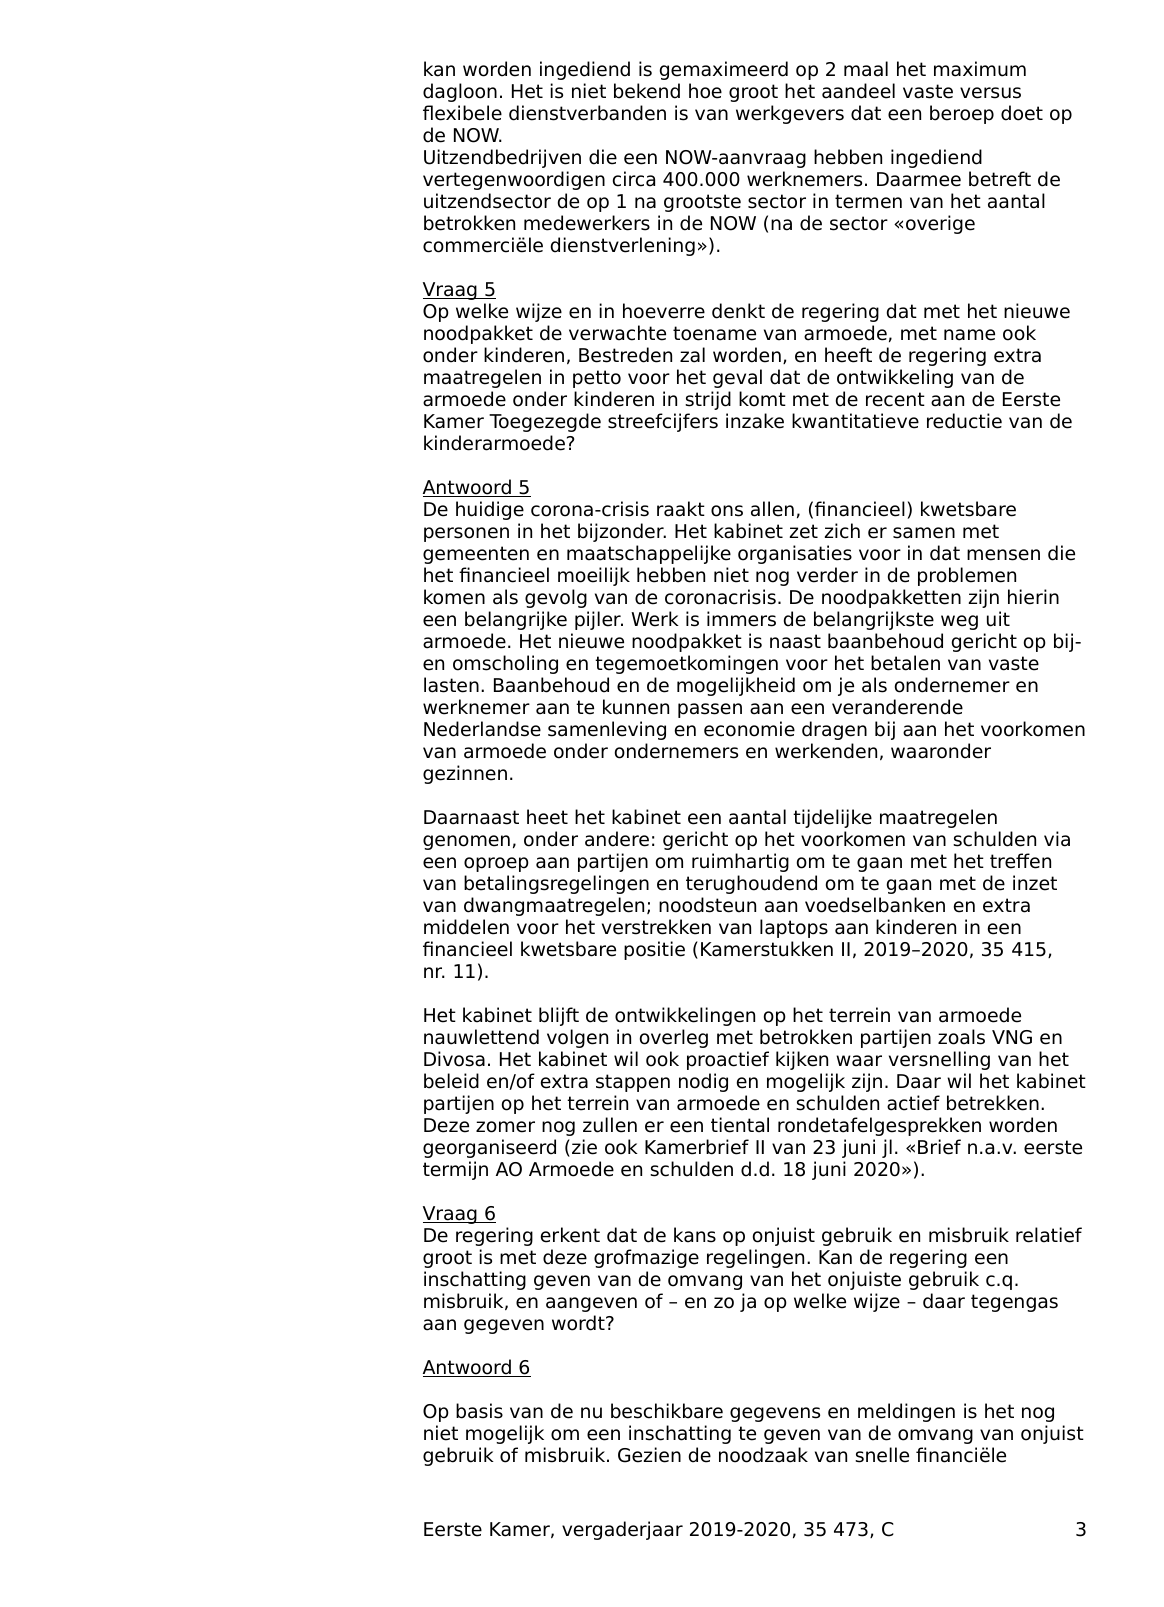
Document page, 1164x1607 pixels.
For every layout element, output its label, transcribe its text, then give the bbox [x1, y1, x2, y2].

text Het kabinet blijft de ontwikkelingen op het terrein van armoede nauwlettend volgen in overleg met betrokken partijen zoals VNG en Divosa. Het kabinet wil ook proactief kijken waar versnelling van het beleid en/of extra stappen nodig en mogelijk zijn. Daar wil het kabinet partijen op het terrein van armoede en schulden actief betrekken. Deze zomer nog zullen er een tiental rondetafelgesprekken worden georganiseerd (zie ook Kamerbrief II van 23 juni jl. «Brief n.a.v. eerste termijn AO Armoede en schulden d.d. 18 juni 2020»). [422, 1005, 1087, 1181]
subtitle Vraag 5 [422, 279, 1087, 301]
subtitle Antwoord 5 [422, 477, 1087, 499]
text Daarnaast heet het kabinet een aantal tijdelijke maatregelen genomen, onder andere: gericht op het voorkomen van schulden via een oproep aan partijen om ruimhartig om te gaan met het treffen van betalingsregelingen en terughoudend om te gaan met de inzet van dwangmaatregelen; noodsteun aan voedselbanken en extra middelen voor het verstrekken van laptops aan kinderen in een financieel kwetsbare positie (Kamerstukken II, 2019–2020, 35 415, nr. 11). [422, 807, 1087, 983]
text De regering erkent dat de kans op onjuist gebruik en misbruik relatief groot is met deze grofmazige regelingen. Kan de regering een inschatting geven van de omvang van het onjuiste gebruik c.q. misbruik, en aangeven of – en zo ja op welke wijze – daar tegengas aan gegeven wordt? [422, 1225, 1087, 1335]
text kan worden ingediend is gemaximeerd op 2 maal het maximum dagloon. Het is niet bekend hoe groot het aandeel vaste versus flexibele dienstverbanden is van werkgevers dat een beroep doet op de NOW. [422, 59, 1087, 147]
subtitle Antwoord 6 [422, 1357, 1087, 1379]
text Op welke wijze en in hoeverre denkt de regering dat met het nieuwe noodpakket de verwachte toename van armoede, met name ook onder kinderen, Bestreden zal worden, en heeft de regering extra maatregelen in petto voor het geval dat de ontwikkeling van de armoede onder kinderen in strijd komt met de recent aan de Eerste Kamer Toegezegde streefcijfers inzake kwantitatieve reductie van de kinderarmoede? [422, 301, 1087, 455]
text Op basis van de nu beschikbare gegevens en meldingen is het nog niet mogelijk om een inschatting te geven van de omvang van onjuist gebruik of misbruik. Gezien de noodzaak van snelle financiële [422, 1401, 1087, 1467]
text De huidige corona-crisis raakt ons allen, (financieel) kwetsbare personen in het bijzonder. Het kabinet zet zich er samen met gemeenten en maatschappelijke organisaties voor in dat mensen die het financieel moeilijk hebben niet nog verder in de problemen komen als gevolg van de coronacrisis. De noodpakketten zijn hierin een belangrijke pijler. Werk is immers de belangrijkste weg uit armoede. Het nieuwe noodpakket is naast baanbehoud gericht op bij- en omscholing en tegemoetkomingen voor het betalen van vaste lasten. Baanbehoud en de mogelijkheid om je als ondernemer en werknemer aan te kunnen passen aan een veranderende Nederlandse samenleving en economie dragen bij aan het voorkomen van armoede onder ondernemers en werkenden, waaronder gezinnen. [422, 499, 1087, 785]
text Uitzendbedrijven die een NOW-aanvraag hebben ingediend vertegenwoordigen circa 400.000 werknemers. Daarmee betreft de uitzendsector de op 1 na grootste sector in termen van het aantal betrokken medewerkers in de NOW (na de sector «overige commerciële dienstverlening»). [422, 147, 1087, 257]
subtitle Vraag 6 [422, 1203, 1087, 1225]
